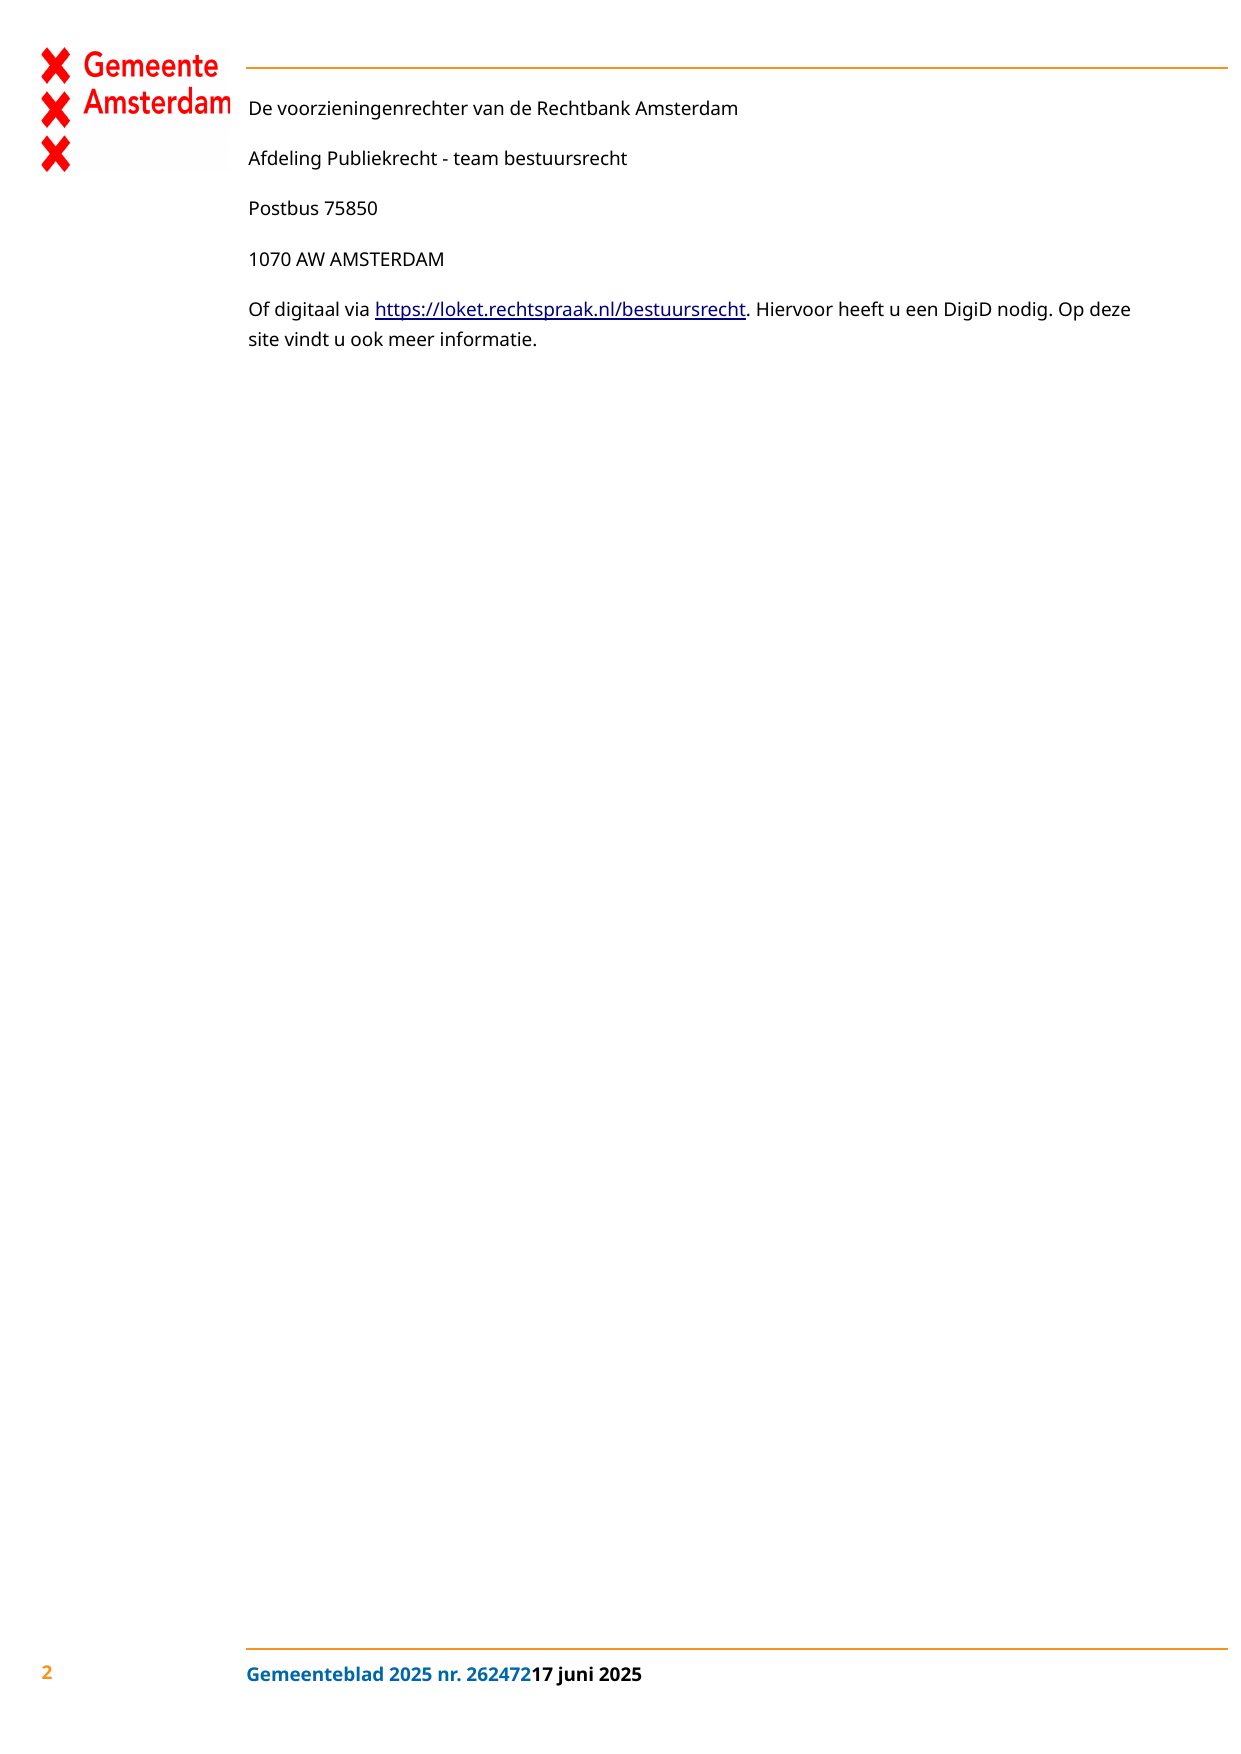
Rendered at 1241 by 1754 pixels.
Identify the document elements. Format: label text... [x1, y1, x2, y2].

text Of digitaal via https://loket.rechtspraak.nl/bestuursrecht. Hiervoor heeft u een DigiD nodig. Op deze site vindt u ook meer informatie. [248, 296, 1152, 352]
text Afdeling Publiekrecht - team bestuursrecht [248, 145, 1152, 171]
text 1070 AW AMSTERDAM [248, 246, 1152, 272]
picture [41, 47, 231, 172]
text De voorzieningenrechter van de Rechtbank Amsterdam [248, 95, 1152, 121]
text Postbus 75850 [248, 196, 1152, 221]
